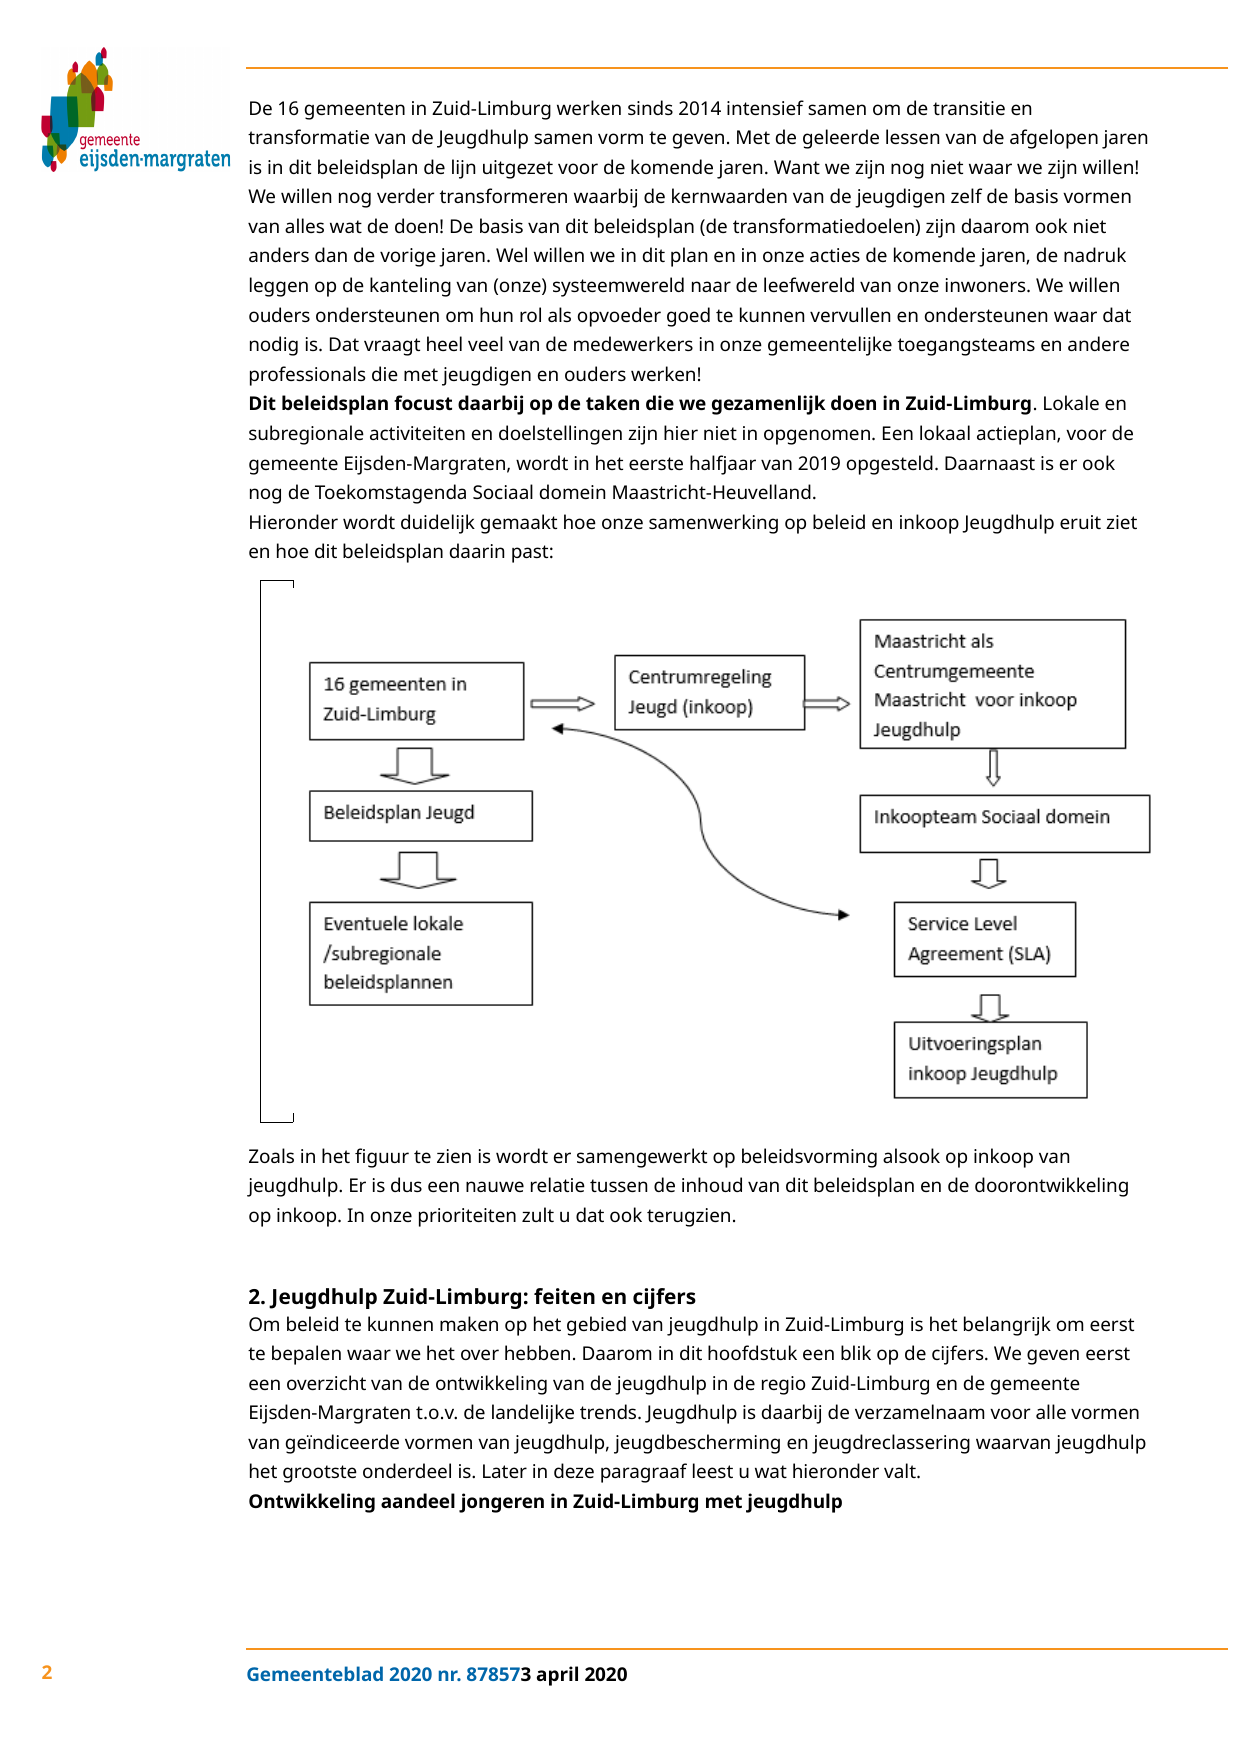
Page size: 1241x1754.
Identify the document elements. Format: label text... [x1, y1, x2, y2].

text Hieronder wordt duidelijk gemaakt hoe onze samenwerking op beleid en inkoop Jeugdhulp eruit ziet en hoe dit beleidsplan daarin past: [248, 509, 1152, 564]
picture [41, 47, 231, 172]
text 2. Jeugdhulp Zuid-Limburg: feiten en cijfers [248, 1282, 1152, 1311]
text Zoals in het figuur te zien is wordt er samengewerkt op beleidsvorming alsook op inkoop van jeugdhulp. Er is dus een nauwe relatie tussen de inhoud van dit beleidsplan en de doorontwikkeling op inkoop. In onze prioriteiten zult u dat ook terugzien. [248, 1143, 1152, 1228]
text Om beleid te kunnen maken op het gebied van jeugdhulp in Zuid-Limburg is het belangrijk om eerst te bepalen waar we het over hebben. Daarom in dit hoofdstuk een blik op de cijfers. We geven eerst een overzicht van de ontwikkeling van de jeugdhulp in de regio Zuid-Limburg en de gemeente Eijsden-Margraten t.o.v. de landelijke trends. Jeugdhulp is daarbij de verzamelnaam voor alle vormen van geïndiceerde vormen van jeugdhulp, jeugdbescherming en jeugdreclassering waarvan jeugdhulp het grootste onderdeel is. Later in deze paragraaf leest u wat hieronder valt. [248, 1311, 1152, 1484]
picture [268, 588, 1155, 1113]
text Ontwikkeling aandeel jongeren in Zuid-Limburg met jeugdhulp [248, 1488, 1152, 1514]
text Dit beleidsplan focust daarbij op de taken die we gezamenlijk doen in Zuid-Limburg. Lokale en subregionale activiteiten en doelstellingen zijn hier niet in opgenomen. Een lokaal actieplan, voor de gemeente Eijsden-Margraten, wordt in het eerste halfjaar van 2019 opgesteld. Daarnaast is er ook nog de Toekomstagenda Sociaal domein Maastricht-Heuvelland. [248, 391, 1152, 505]
text De 16 gemeenten in Zuid-Limburg werken sinds 2014 intensief samen om de transitie en transformatie van de Jeugdhulp samen vorm te geven. Met de geleerde lessen van de afgelopen jaren is in dit beleidsplan de lijn uitgezet voor de komende jaren. Want we zijn nog niet waar we zijn willen! We willen nog verder transformeren waarbij de kernwaarden van de jeugdigen zelf de basis vormen van alles wat de doen! De basis van dit beleidsplan (de transformatiedoelen) zijn daarom ook niet anders dan de vorige jaren. Wel willen we in dit plan en in onze acties de komende jaren, de nadruk leggen op de kanteling van (onze) systeemwereld naar de leefwereld van onze inwoners. We willen ouders ondersteunen om hun rol als opvoeder goed te kunnen vervullen en ondersteunen waar dat nodig is. Dat vraagt heel veel van de medewerkers in onze gemeentelijke toegangsteams en andere professionals die met jeugdigen en ouders werken! [248, 95, 1152, 387]
